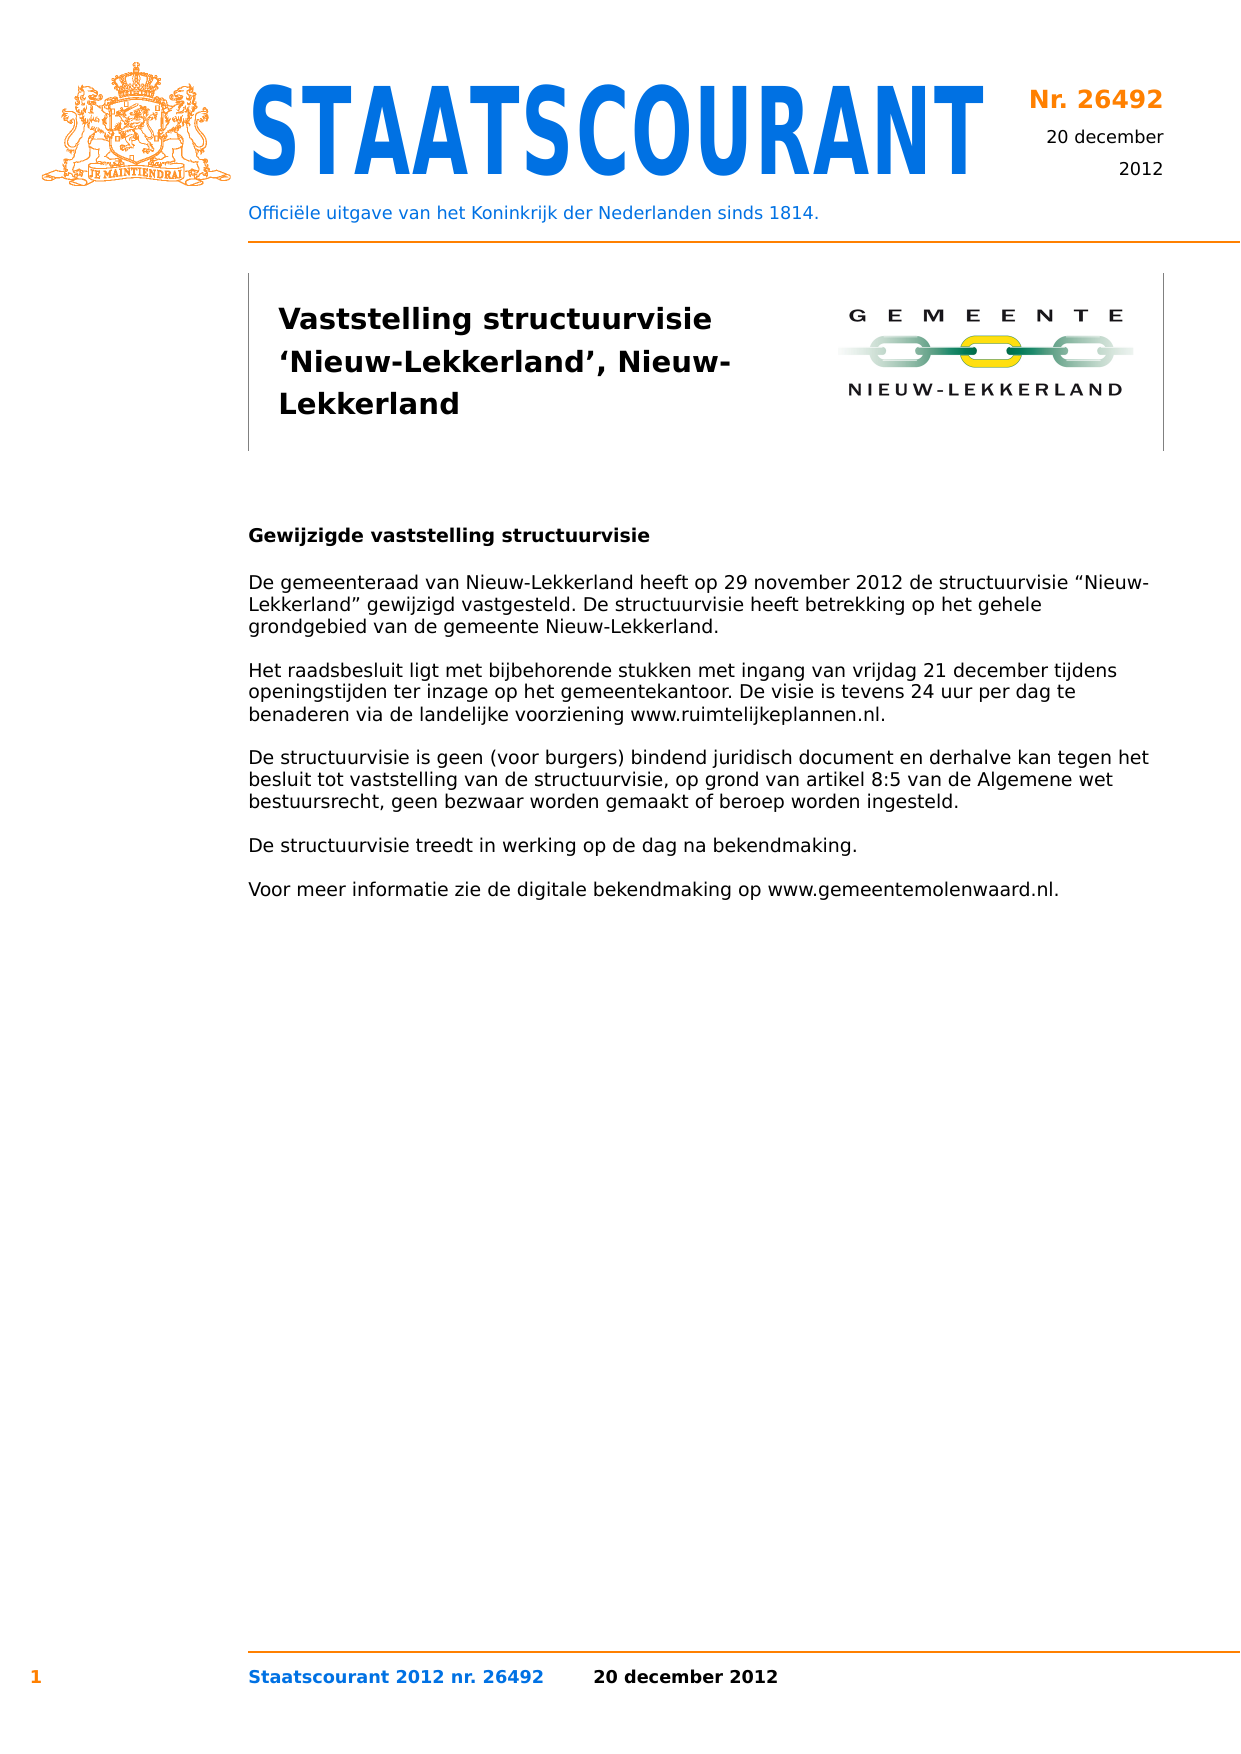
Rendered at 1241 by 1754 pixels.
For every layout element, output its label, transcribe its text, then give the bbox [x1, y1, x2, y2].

picture [838, 302, 1134, 403]
text De structuurvisie is geen (voor burgers) bindend juridisch document en derhalve kan tegen het besluit tot vaststelling van de structuurvisie, op grond van artikel 8:5 van de Algemene wet bestuursrecht, geen bezwaar worden gemaakt of beroep worden ingesteld. [248, 747, 1163, 813]
table_cell Officiële uitgave van het Koninkrijk der Nederlanden sinds 1814. [248, 203, 1240, 241]
table_header Nr. 26492 [998, 62, 1240, 121]
text Het raadsbesluit ligt met bijbehorende stukken met ingang van vrijdag 21 december tijdens openingstijden ter inzage op het gemeentekantoor. De visie is tevens 24 uur per dag te benaderen via de landelijke voorziening www.ruimtelijkeplannen.nl. [248, 659, 1163, 725]
table_header [25, 62, 248, 241]
table_cell 20 december [998, 121, 1240, 153]
subtitle Vaststelling structuurvisie ‘Nieuw-Lekkerland’, Nieuw-Lekkerland [249, 273, 1163, 451]
table_header STAATSCOURANT [248, 62, 998, 203]
picture [41, 62, 231, 186]
table_cell 2012 [998, 153, 1240, 203]
text De structuurvisie treedt in werking op de dag na bekendmaking. [248, 835, 1163, 857]
text Voor meer informatie zie de digitale bekendmaking op www.gemeentemolenwaard.nl. [248, 879, 1163, 901]
text De gemeenteraad van Nieuw-Lekkerland heeft op 29 november 2012 de structuurvisie “Nieuw-Lekkerland” gewijzigd vastgesteld. De structuurvisie heeft betrekking op het gehele grondgebied van de gemeente Nieuw-Lekkerland. [248, 572, 1163, 638]
subtitle Gewijzigde vaststelling structuurvisie [248, 525, 1163, 547]
